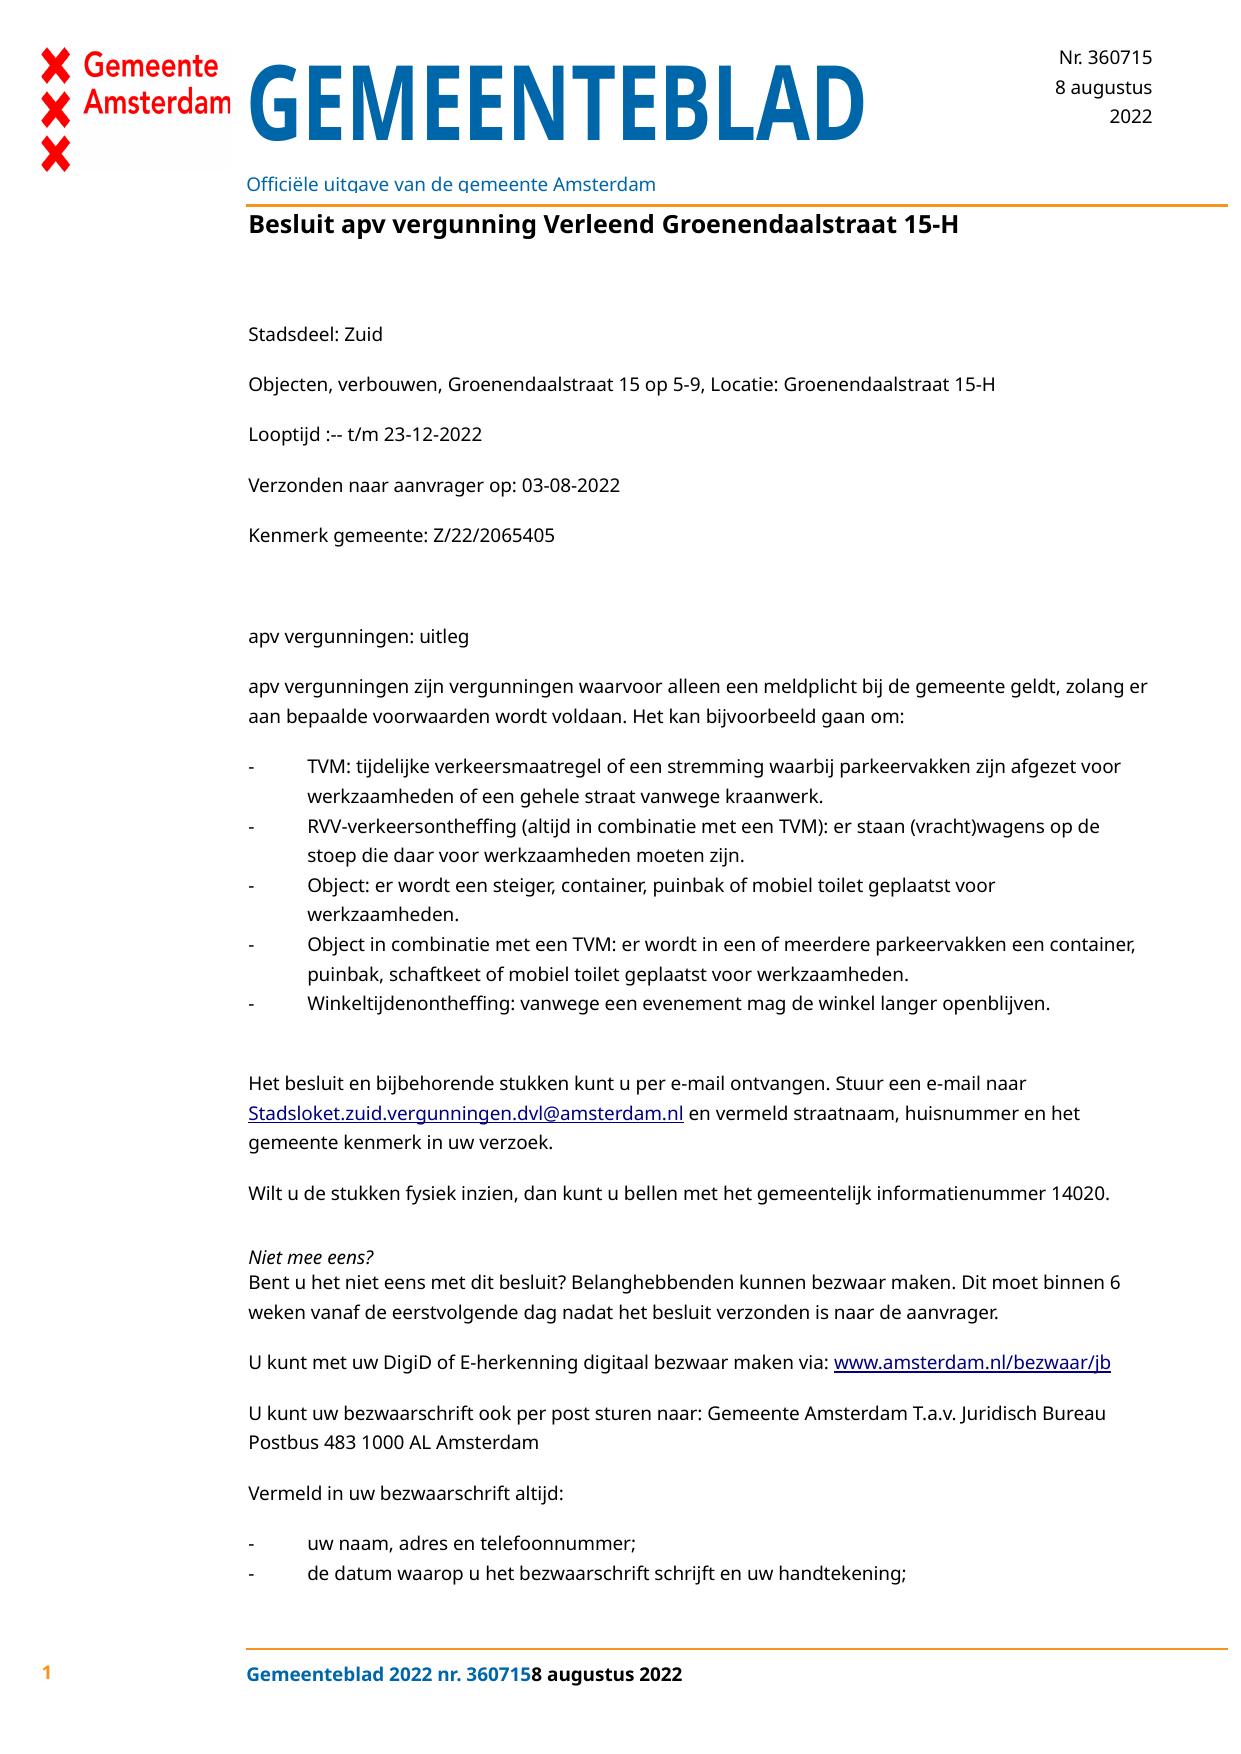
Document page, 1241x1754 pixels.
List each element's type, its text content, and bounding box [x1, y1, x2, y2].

list TVM: tijdelijke verkeersmaatregel of een stremming waarbij parkeervakken zijn afgezet voor werkzaamheden of een gehele straat vanwege kraanwerk. [248, 754, 1152, 809]
list de datum waarop u het bezwaarschrift schrijft en uw handtekening; [248, 1560, 1152, 1586]
picture [41, 47, 231, 172]
text Verzonden naar aanvrager op: 03-08-2022 [248, 472, 1152, 498]
text Kenmerk gemeente: Z/22/2065405 [248, 522, 1152, 548]
text Niet mee eens? [248, 1244, 1152, 1269]
list Object: er wordt een steiger, container, puinbak of mobiel toilet geplaatst voor werkzaamheden. [248, 872, 1152, 927]
text apv vergunningen zijn vergunningen waarvoor alleen een meldplicht bij de gemeente geldt, zolang er aan bepaalde voorwaarden wordt voldaan. Het kan bijvoorbeeld gaan om: [248, 674, 1152, 729]
text Vermeld in uw bezwaarschrift altijd: [248, 1480, 1152, 1506]
list uw naam, adres en telefoonnummer; [248, 1530, 1152, 1556]
list Object in combinatie met een TVM: er wordt in een of meerdere parkeervakken een container, puinbak, schaftkeet of mobiel toilet geplaatst voor werkzaamheden. [248, 931, 1152, 986]
text U kunt met uw DigiD of E-herkenning digitaal bezwaar maken via: www.amsterdam.nl/bezwaar/jb [248, 1349, 1152, 1375]
list RVV-verkeersontheffing (altijd in combinatie met een TVM): er staan (vracht)wagens op de stoep die daar voor werkzaamheden moeten zijn. [248, 813, 1152, 868]
text U kunt uw bezwaarschrift ook per post sturen naar: Gemeente Amsterdam T.a.v. Juridisch Bureau Postbus 483 1000 AL Amsterdam [248, 1400, 1152, 1455]
list Winkeltijdenontheffing: vanwege een evenement mag de winkel langer openblijven. [248, 990, 1152, 1016]
text Wilt u de stukken fysiek inzien, dan kunt u bellen met het gemeentelijk informatienummer 14020. [248, 1180, 1152, 1206]
text Bent u het niet eens met dit besluit? Belanghebbenden kunnen bezwaar maken. Dit moet binnen 6 weken vanaf de eerstvolgende dag nadat het besluit verzonden is naar de aanvrager. [248, 1269, 1152, 1325]
text apv vergunningen: uitleg [248, 623, 1152, 649]
text Objecten, verbouwen, Groenendaalstraat 15 op 5-9, Locatie: Groenendaalstraat 15-H [248, 371, 1152, 397]
text Het besluit en bijbehorende stukken kunt u per e-mail ontvangen. Stuur een e-mail naar Stadsloket.zuid.vergunningen.dvl@amsterdam.nl en vermeld straatnaam, huisnummer en het gemeente kenmerk in uw verzoek. [248, 1070, 1152, 1155]
text Looptijd :-- t/m 23-12-2022 [248, 422, 1152, 447]
text Besluit apv vergunning Verleend Groenendaalstraat 15-H [248, 207, 1152, 241]
text Stadsdeel: Zuid [248, 321, 1152, 346]
